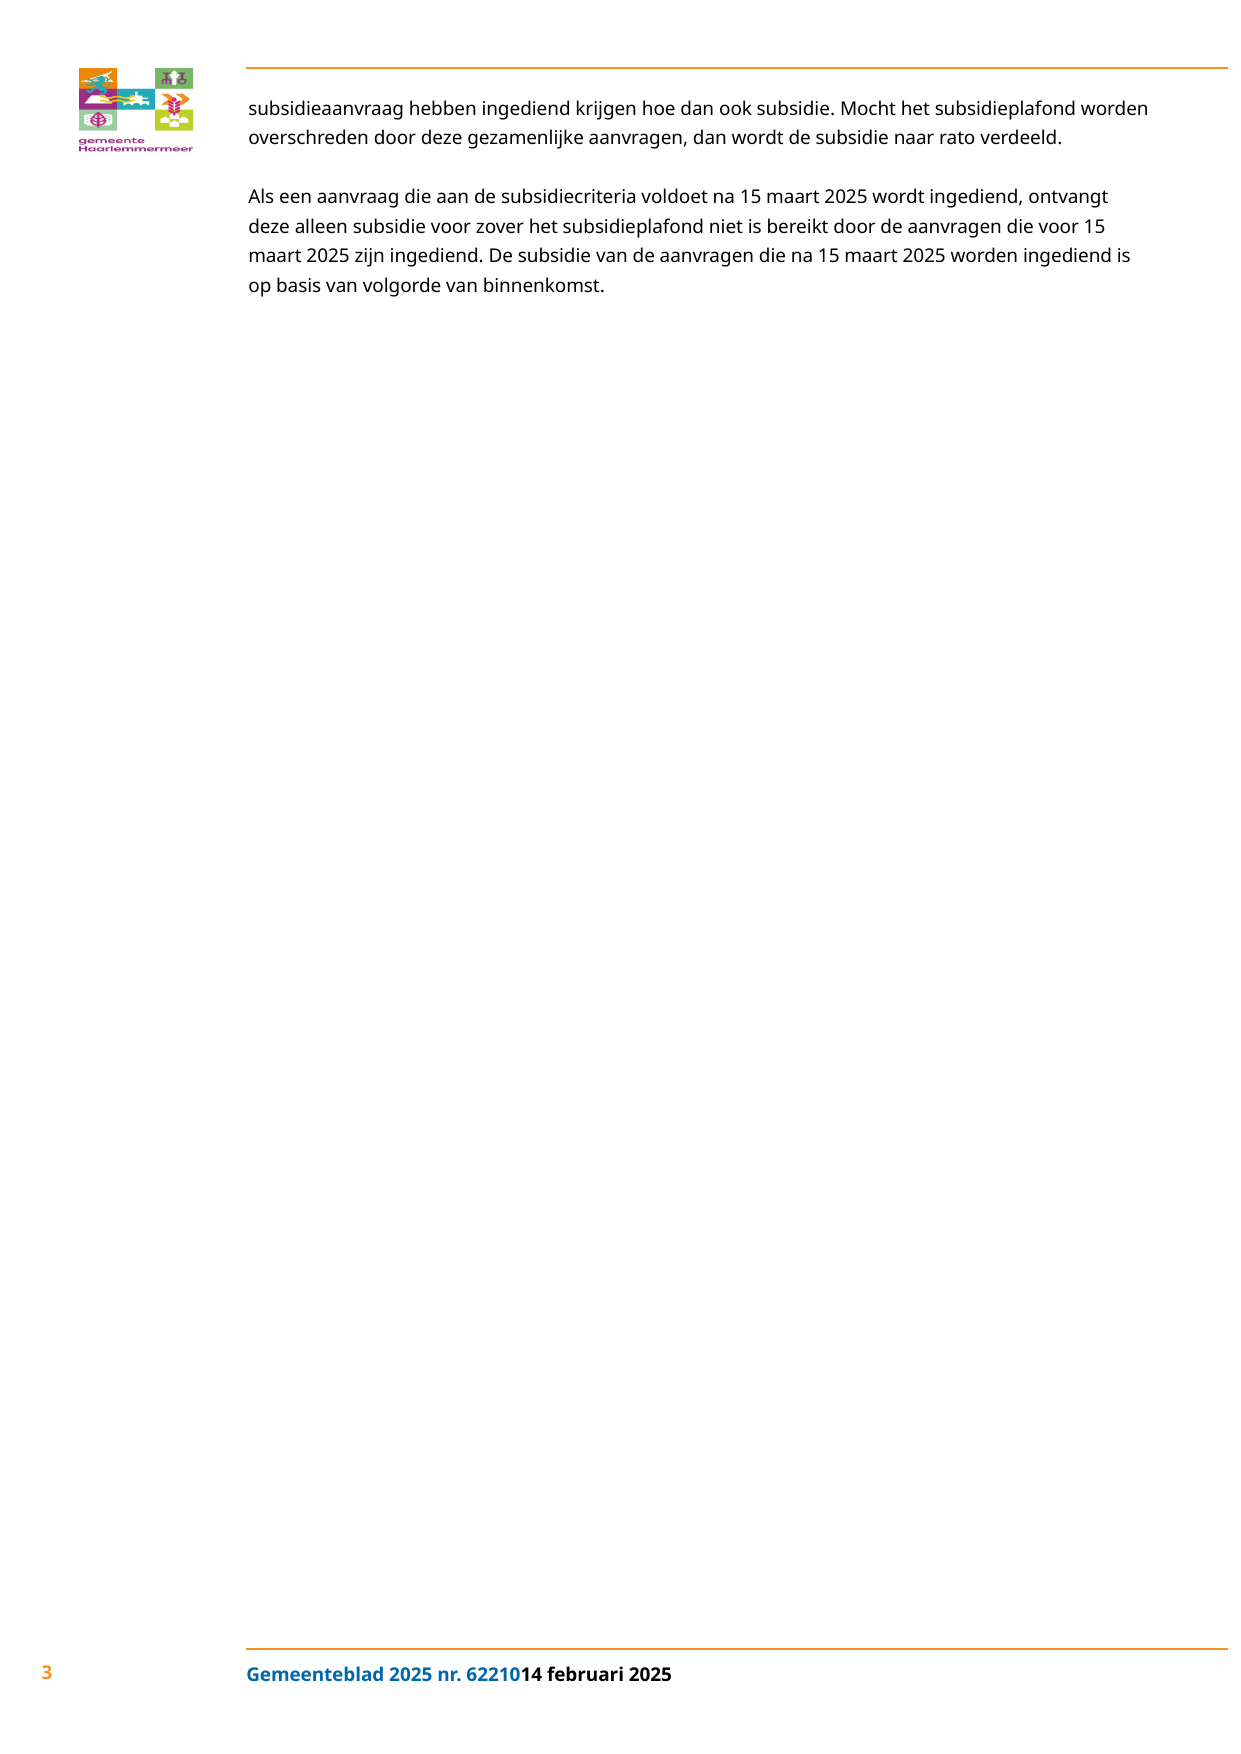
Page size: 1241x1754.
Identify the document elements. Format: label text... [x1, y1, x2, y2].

picture [41, 47, 231, 172]
text subsidieaanvraag hebben ingediend krijgen hoe dan ook subsidie. Mocht het subsidieplafond worden overschreden door deze gezamenlijke aanvragen, dan wordt de subsidie naar rato verdeeld. [248, 95, 1152, 150]
text Als een aanvraag die aan de subsidiecriteria voldoet na 15 maart 2025 wordt ingediend, ontvangt deze alleen subsidie voor zover het subsidieplafond niet is bereikt door de aanvragen die voor 15 maart 2025 zijn ingediend. De subsidie van de aanvragen die na 15 maart 2025 worden ingediend is op basis van volgorde van binnenkomst. [248, 183, 1152, 298]
